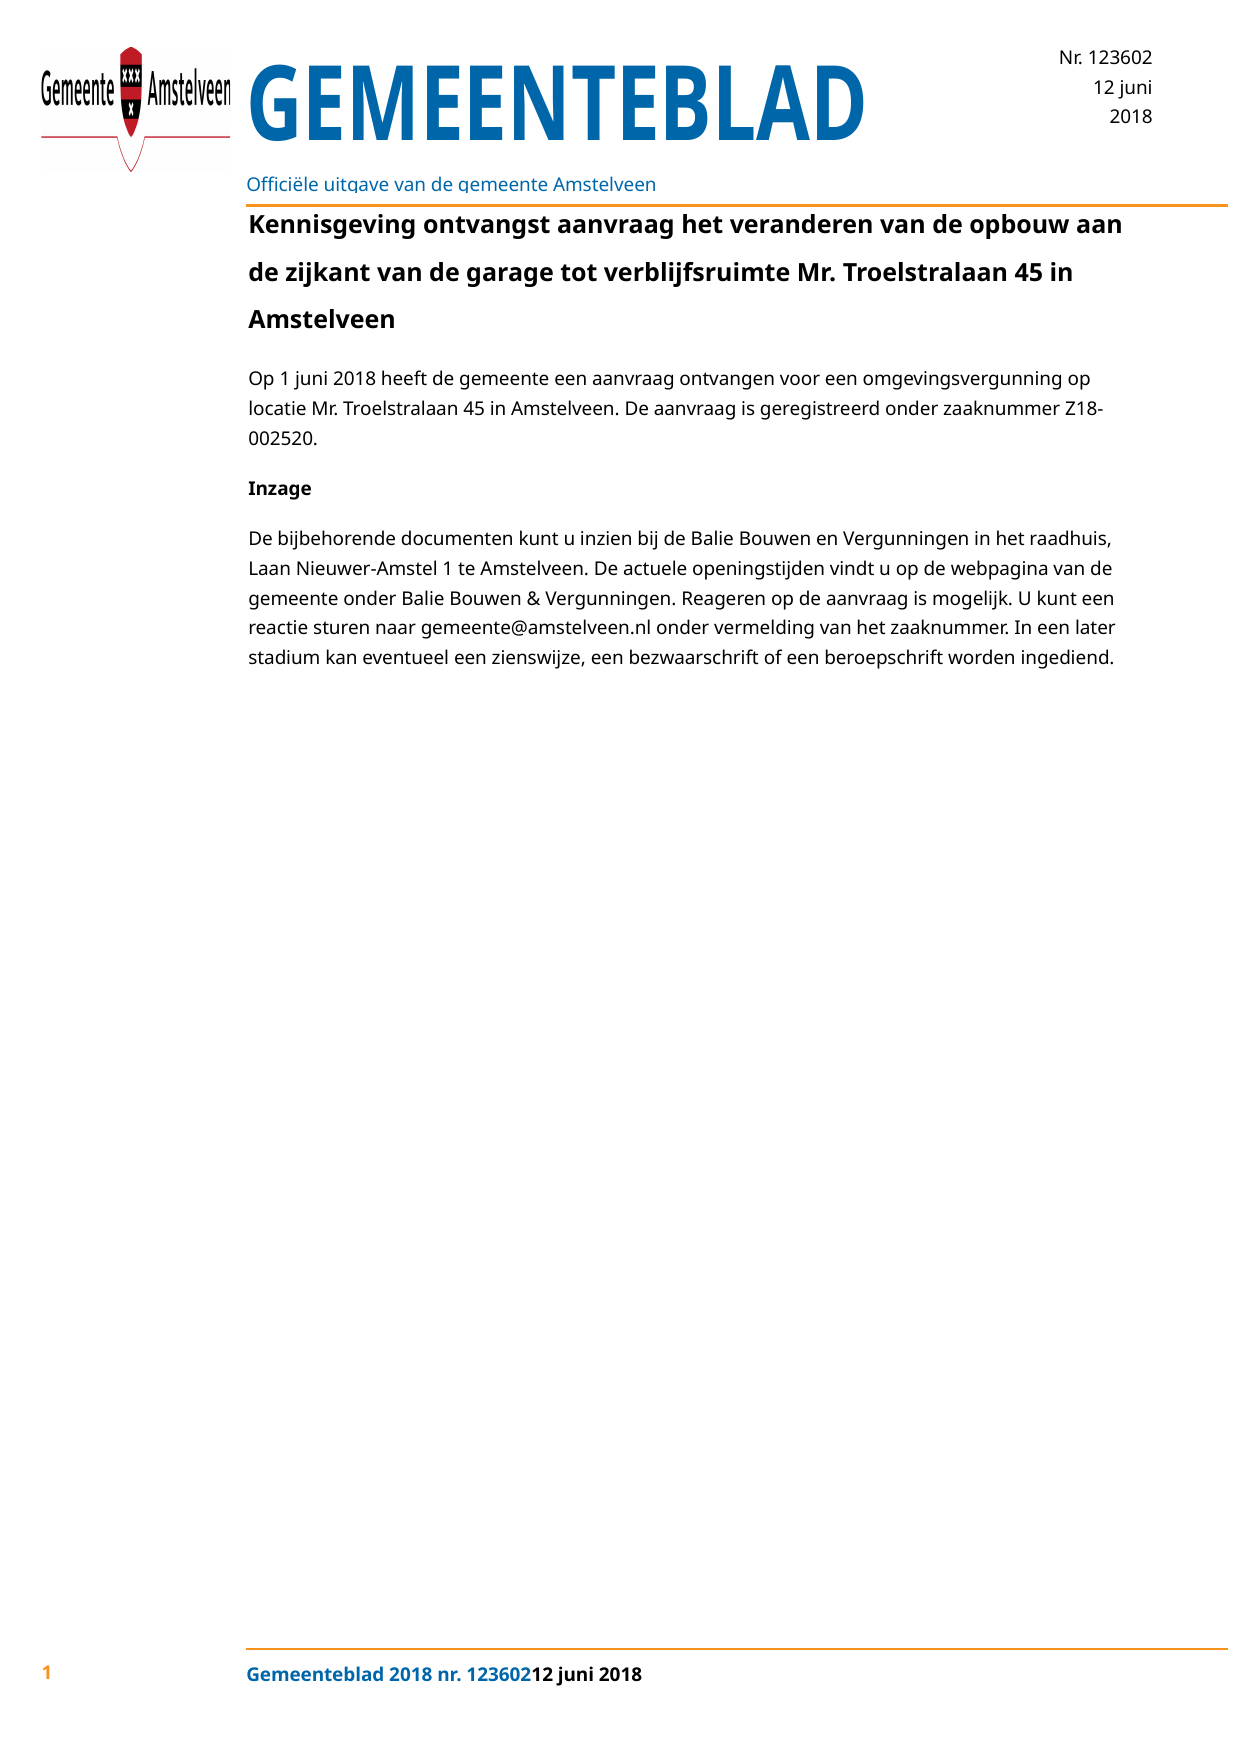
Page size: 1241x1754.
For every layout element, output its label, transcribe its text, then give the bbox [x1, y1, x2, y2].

text De bijbehorende documenten kunt u inzien bij de Balie Bouwen en Vergunningen in het raadhuis, Laan Nieuwer-Amstel 1 te Amstelveen. De actuele openingstijden vindt u op de webpagina van de gemeente onder Balie Bouwen & Vergunningen. Reageren op de aanvraag is mogelijk. U kunt een reactie sturen naar gemeente@amstelveen.nl onder vermelding van het zaaknummer. In een later stadium kan eventueel een zienswijze, een bezwaarschrift of een beroepschrift worden ingediend. [248, 526, 1152, 669]
text Inzage [248, 475, 1152, 501]
text Op 1 juni 2018 heeft de gemeente een aanvraag ontvangen voor een omgevingsvergunning op locatie Mr. Troelstralaan 45 in Amstelveen. De aanvraag is geregistreerd onder zaaknummer Z18-002520. [248, 366, 1152, 450]
text Kennisgeving ontvangst aanvraag het veranderen van de opbouw aan de zijkant van de garage tot verblijfsruimte Mr. Troelstralaan 45 in Amstelveen [248, 207, 1152, 336]
picture [41, 47, 231, 172]
